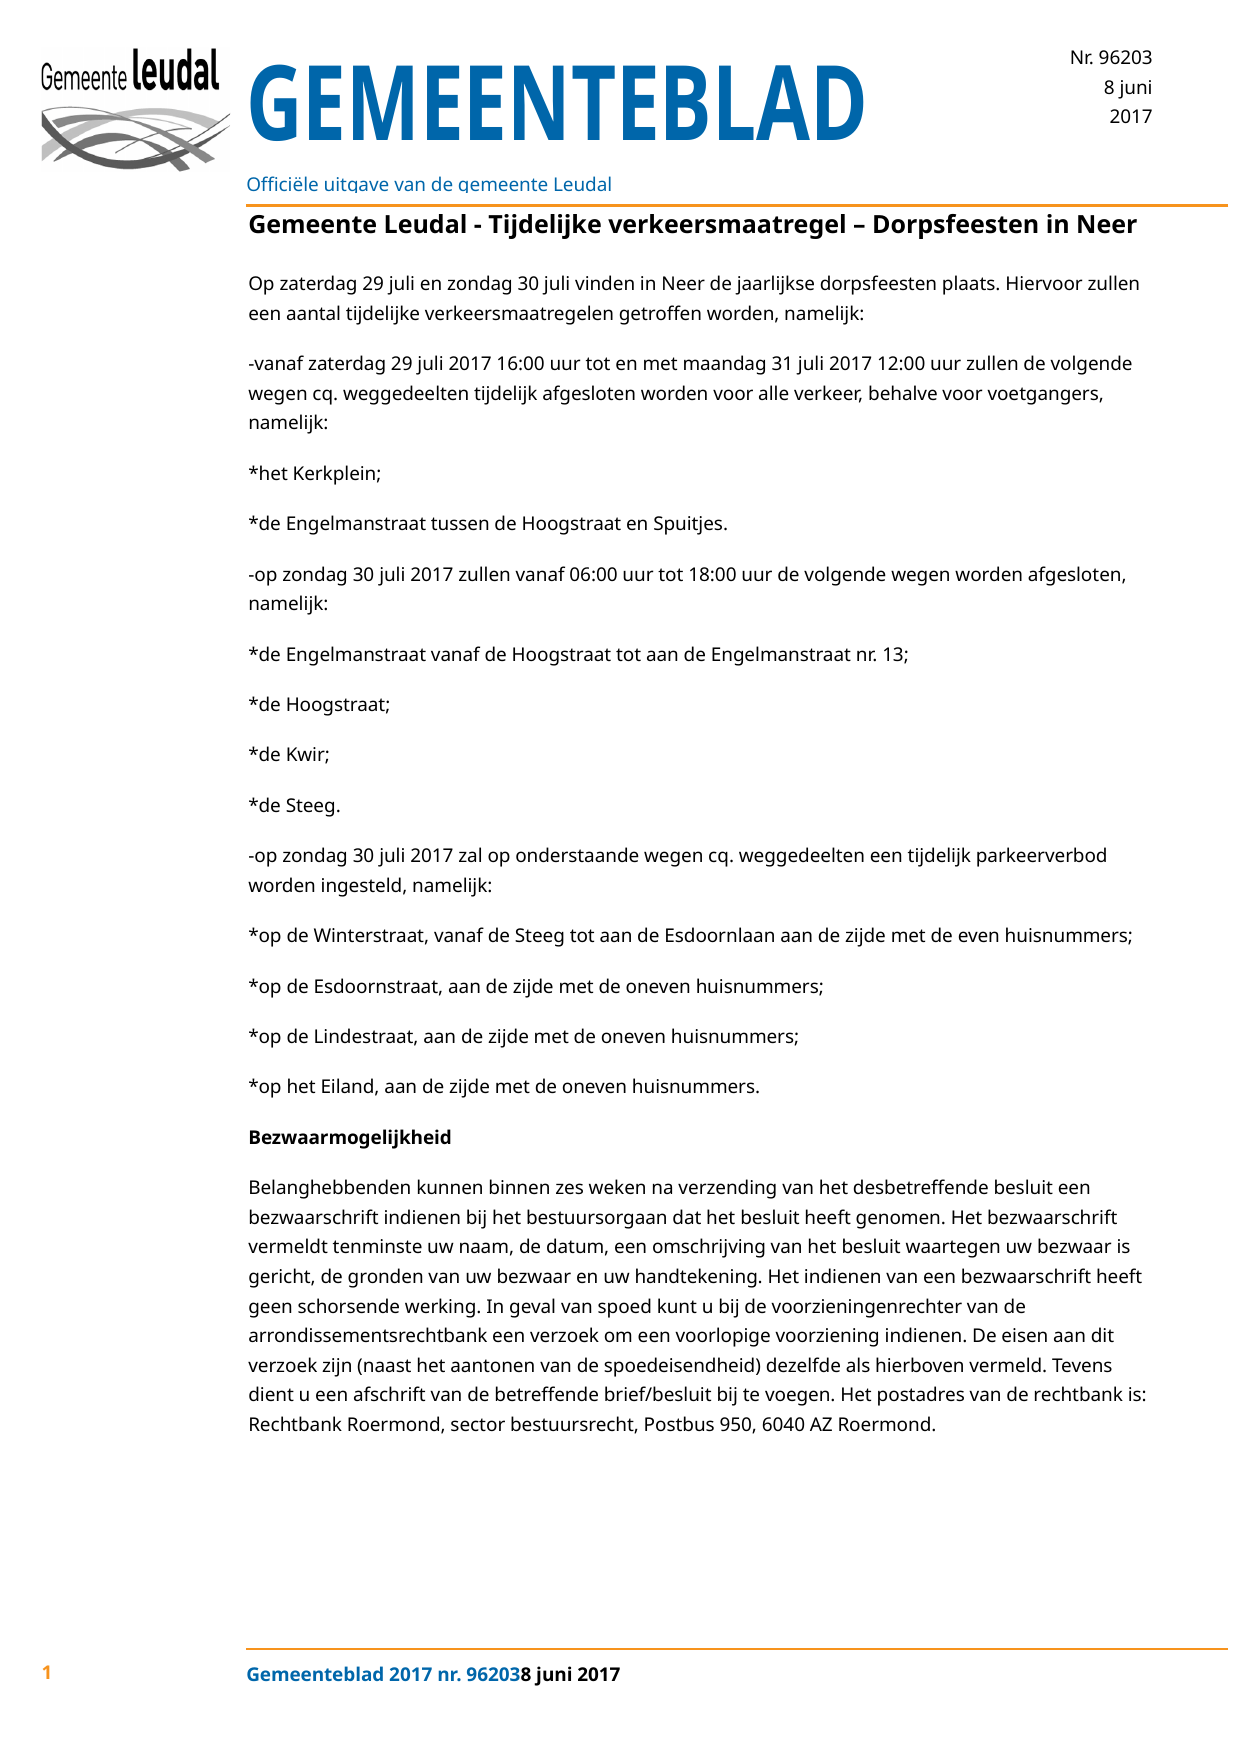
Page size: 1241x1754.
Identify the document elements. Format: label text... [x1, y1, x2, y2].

text *de Steeg. [248, 792, 1152, 818]
text *op de Winterstraat, vanaf de Steeg tot aan de Esdoornlaan aan de zijde met de even huisnummers; [248, 922, 1152, 948]
text -op zondag 30 juli 2017 zal op onderstaande wegen cq. weggedeelten een tijdelijk parkeerverbod worden ingesteld, namelijk: [248, 842, 1152, 898]
text Belanghebbenden kunnen binnen zes weken na verzending van het desbetreffende besluit een bezwaarschrift indienen bij het bestuursorgaan dat het besluit heeft genomen. Het bezwaarschrift vermeldt tenminste uw naam, de datum, een omschrijving van het besluit waartegen uw bezwaar is gericht, de gronden van uw bezwaar en uw handtekening. Het indienen van een bezwaarschrift heeft geen schorsende werking. In geval van spoed kunt u bij de voorzieningenrechter van de arrondissementsrechtbank een verzoek om een voorlopige voorziening indienen. De eisen aan dit verzoek zijn (naast het aantonen van de spoedeisendheid) dezelfde als hierboven vermeld. Tevens dient u een afschrift van de betreffende brief/besluit bij te voegen. Het postadres van de rechtbank is: Rechtbank Roermond, sector bestuursrecht, Postbus 950, 6040 AZ Roermond. [248, 1174, 1152, 1437]
text *de Engelmanstraat vanaf de Hoogstraat tot aan de Engelmanstraat nr. 13; [248, 641, 1152, 666]
text -op zondag 30 juli 2017 zullen vanaf 06:00 uur tot 18:00 uur de volgende wegen worden afgesloten, namelijk: [248, 561, 1152, 616]
text *op de Lindestraat, aan de zijde met de oneven huisnummers; [248, 1023, 1152, 1049]
text *de Kwir; [248, 742, 1152, 767]
text -vanaf zaterdag 29 juli 2017 16:00 uur tot en met maandag 31 juli 2017 12:00 uur zullen de volgende wegen cq. weggedeelten tijdelijk afgesloten worden voor alle verkeer, behalve voor voetgangers, namelijk: [248, 350, 1152, 435]
text *de Hoogstraat; [248, 691, 1152, 717]
text Op zaterdag 29 juli en zondag 30 juli vinden in Neer de jaarlijkse dorpsfeesten plaats. Hiervoor zullen een aantal tijdelijke verkeersmaatregelen getroffen worden, namelijk: [248, 270, 1152, 326]
text *het Kerkplein; [248, 460, 1152, 486]
text Bezwaarmogelijkheid [248, 1124, 1152, 1150]
text Gemeente Leudal - Tijdelijke verkeersmaatregel – Dorpsfeesten in Neer [248, 207, 1152, 241]
picture [41, 47, 231, 172]
text *op het Eiland, aan de zijde met de oneven huisnummers. [248, 1074, 1152, 1099]
text *op de Esdoornstraat, aan de zijde met de oneven huisnummers; [248, 973, 1152, 998]
text *de Engelmanstraat tussen de Hoogstraat en Spuitjes. [248, 510, 1152, 536]
